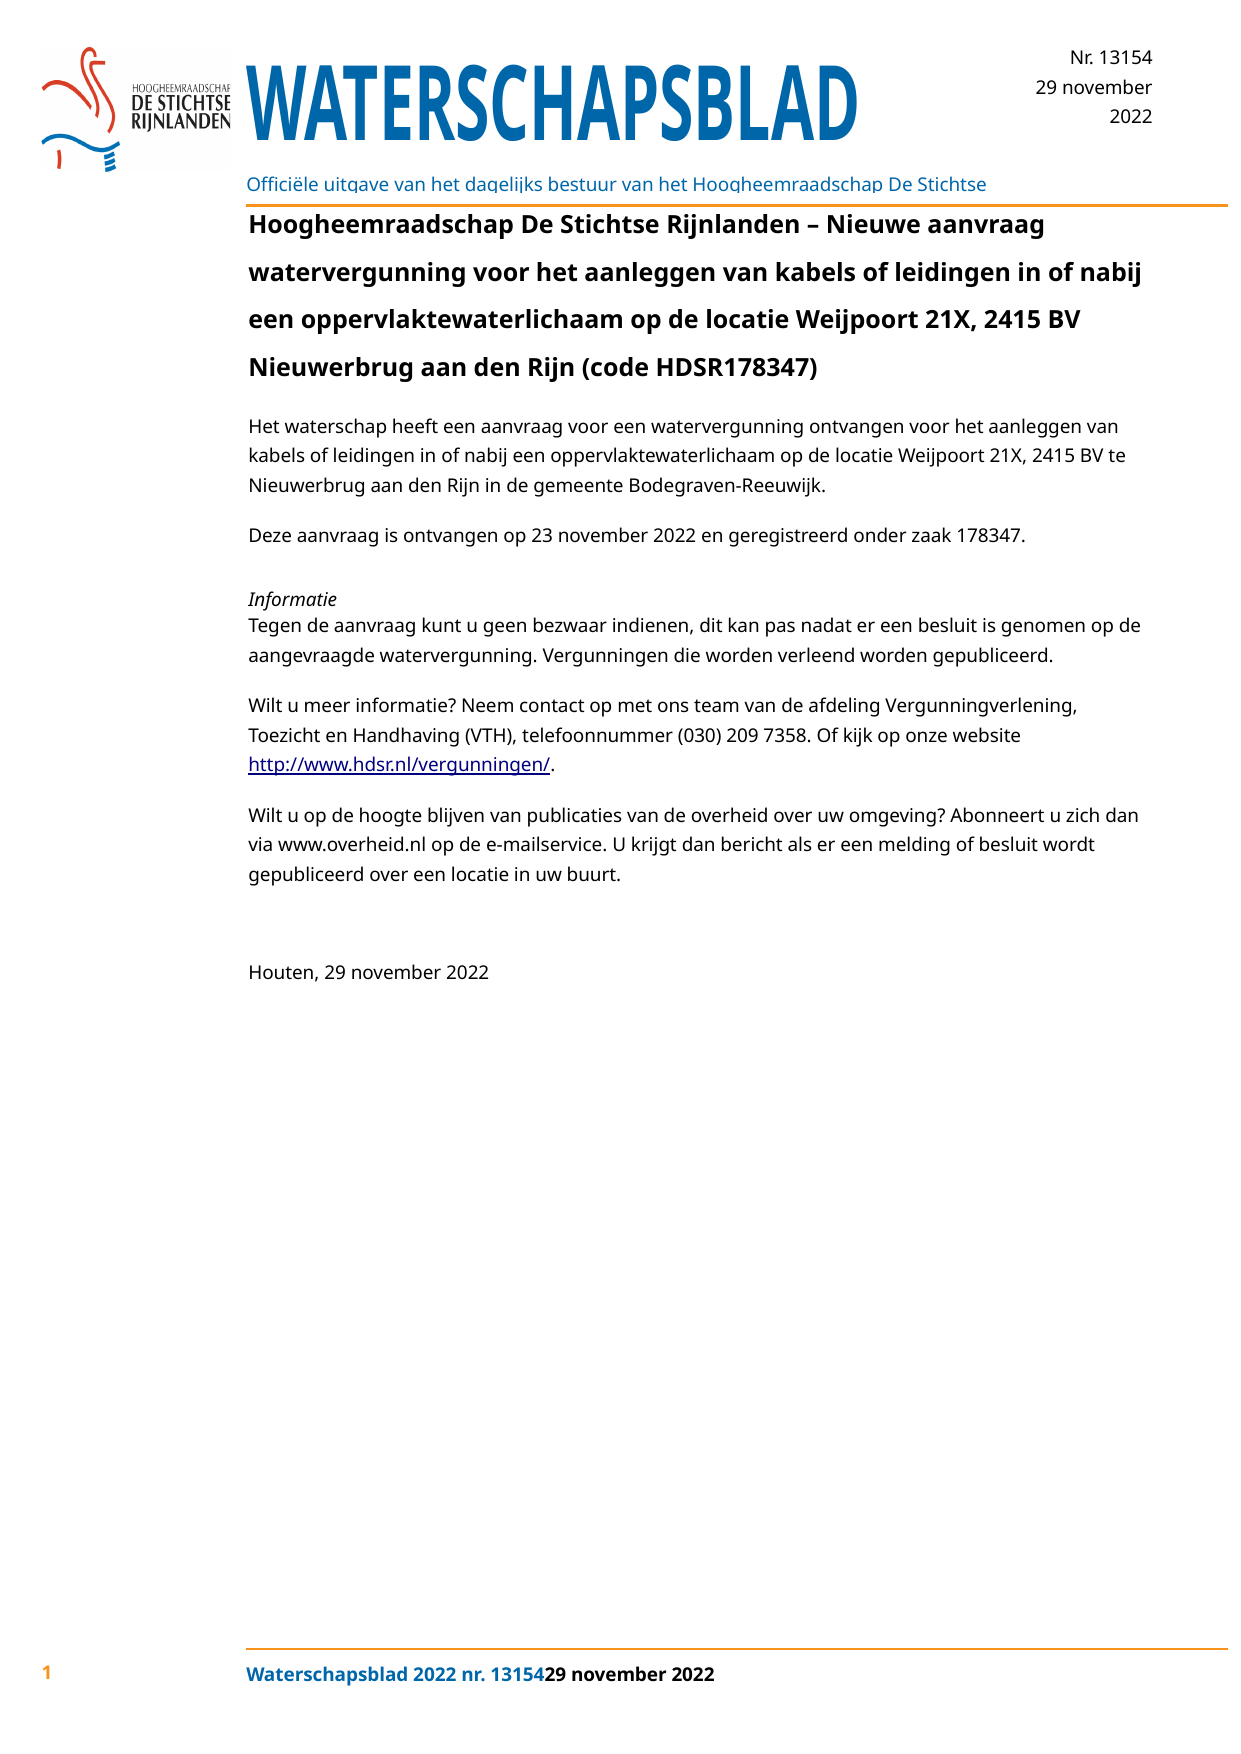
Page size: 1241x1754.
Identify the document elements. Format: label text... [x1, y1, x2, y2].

text Wilt u op de hoogte blijven van publicaties van de overheid over uw omgeving? Abonneert u zich dan via www.overheid.nl op de e-mailservice. U krijgt dan bericht als er een melding of besluit wordt gepubliceerd over een locatie in uw buurt. [248, 802, 1152, 887]
text Houten, 29 november 2022 [248, 959, 1152, 985]
text Tegen de aanvraag kunt u geen bezwaar indienen, dit kan pas nadat er een besluit is genomen op de aangevraagde watervergunning. Vergunningen die worden verleend worden gepubliceerd. [248, 612, 1152, 668]
text Deze aanvraag is ontvangen op 23 november 2022 en geregistreerd onder zaak 178347. [248, 523, 1152, 548]
text Informatie [248, 587, 1152, 612]
text Wilt u meer informatie? Neem contact op met ons team van de afdeling Vergunningverlening, Toezicht en Handhaving (VTH), telefoonnummer (030) 209 7358. Of kijk op onze website http://www.hdsr.nl/vergunningen/. [248, 692, 1152, 777]
text Het waterschap heeft een aanvraag voor een watervergunning ontvangen voor het aanleggen van kabels of leidingen in of nabij een oppervlaktewaterlichaam op de locatie Weijpoort 21X, 2415 BV te Nieuwerbrug aan den Rijn in de gemeente Bodegraven-Reeuwijk. [248, 413, 1152, 498]
picture [41, 47, 231, 172]
text Hoogheemraadschap De Stichtse Rijnlanden – Nieuwe aanvraag watervergunning voor het aanleggen van kabels of leidingen in of nabij een oppervlaktewaterlichaam op de locatie Weijpoort 21X, 2415 BV Nieuwerbrug aan den Rijn (code HDSR178347) [248, 207, 1152, 384]
